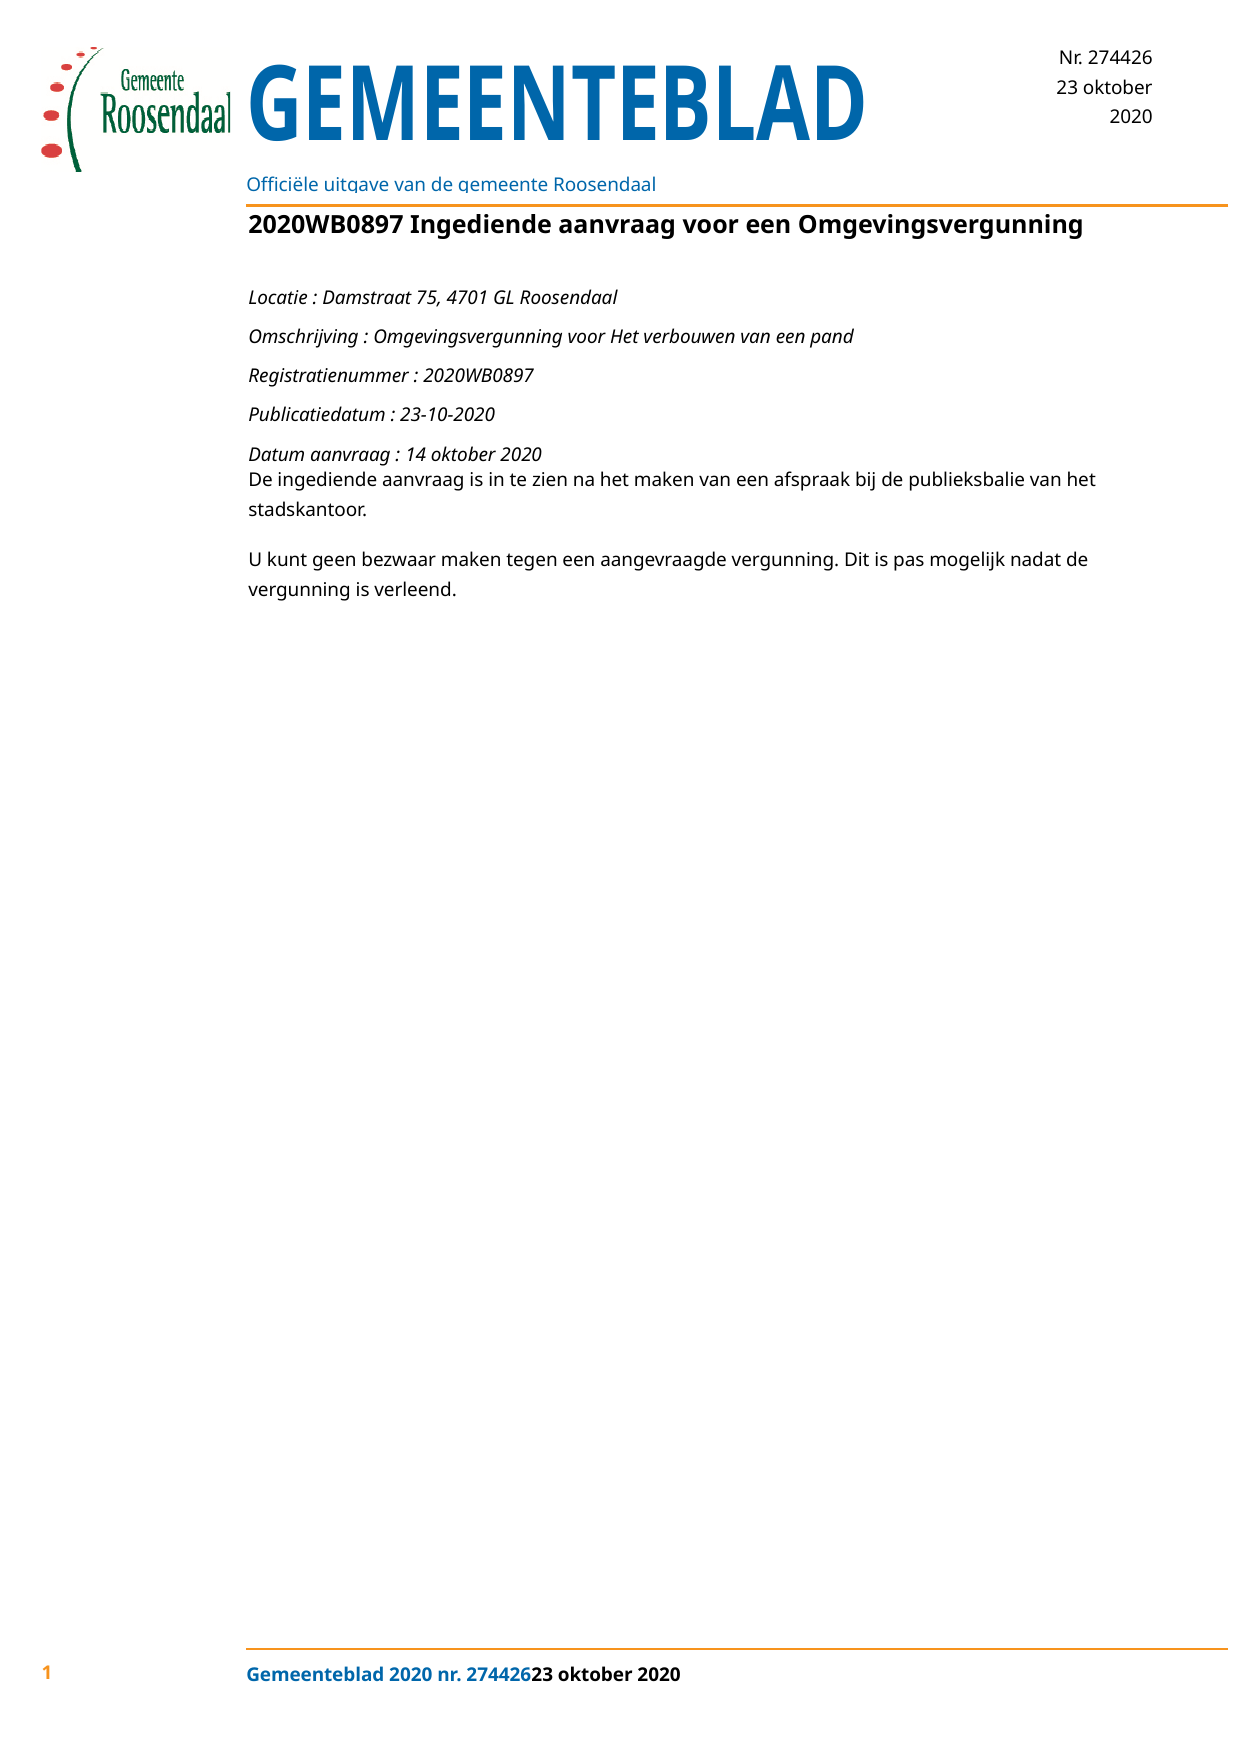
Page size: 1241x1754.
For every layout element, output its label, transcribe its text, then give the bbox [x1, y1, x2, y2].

text De ingediende aanvraag is in te zien na het maken van een afspraak bij de publieksbalie van het stadskantoor. [248, 467, 1152, 522]
text U kunt geen bezwaar maken tegen een aangevraagde vergunning. Dit is pas mogelijk nadat de vergunning is verleend. [248, 547, 1152, 602]
text Omschrijving : Omgevingsvergunning voor Het verbouwen van een pand [248, 323, 1152, 349]
text Publicatiedatum : 23-10-2020 [248, 402, 1152, 427]
text 2020WB0897 Ingediende aanvraag voor een Omgevingsvergunning [248, 207, 1152, 241]
text Locatie : Damstraat 75, 4701 GL Roosendaal [248, 284, 1152, 309]
text Registratienummer : 2020WB0897 [248, 362, 1152, 388]
text Datum aanvraag : 14 oktober 2020 [248, 441, 1152, 467]
picture [41, 47, 231, 172]
